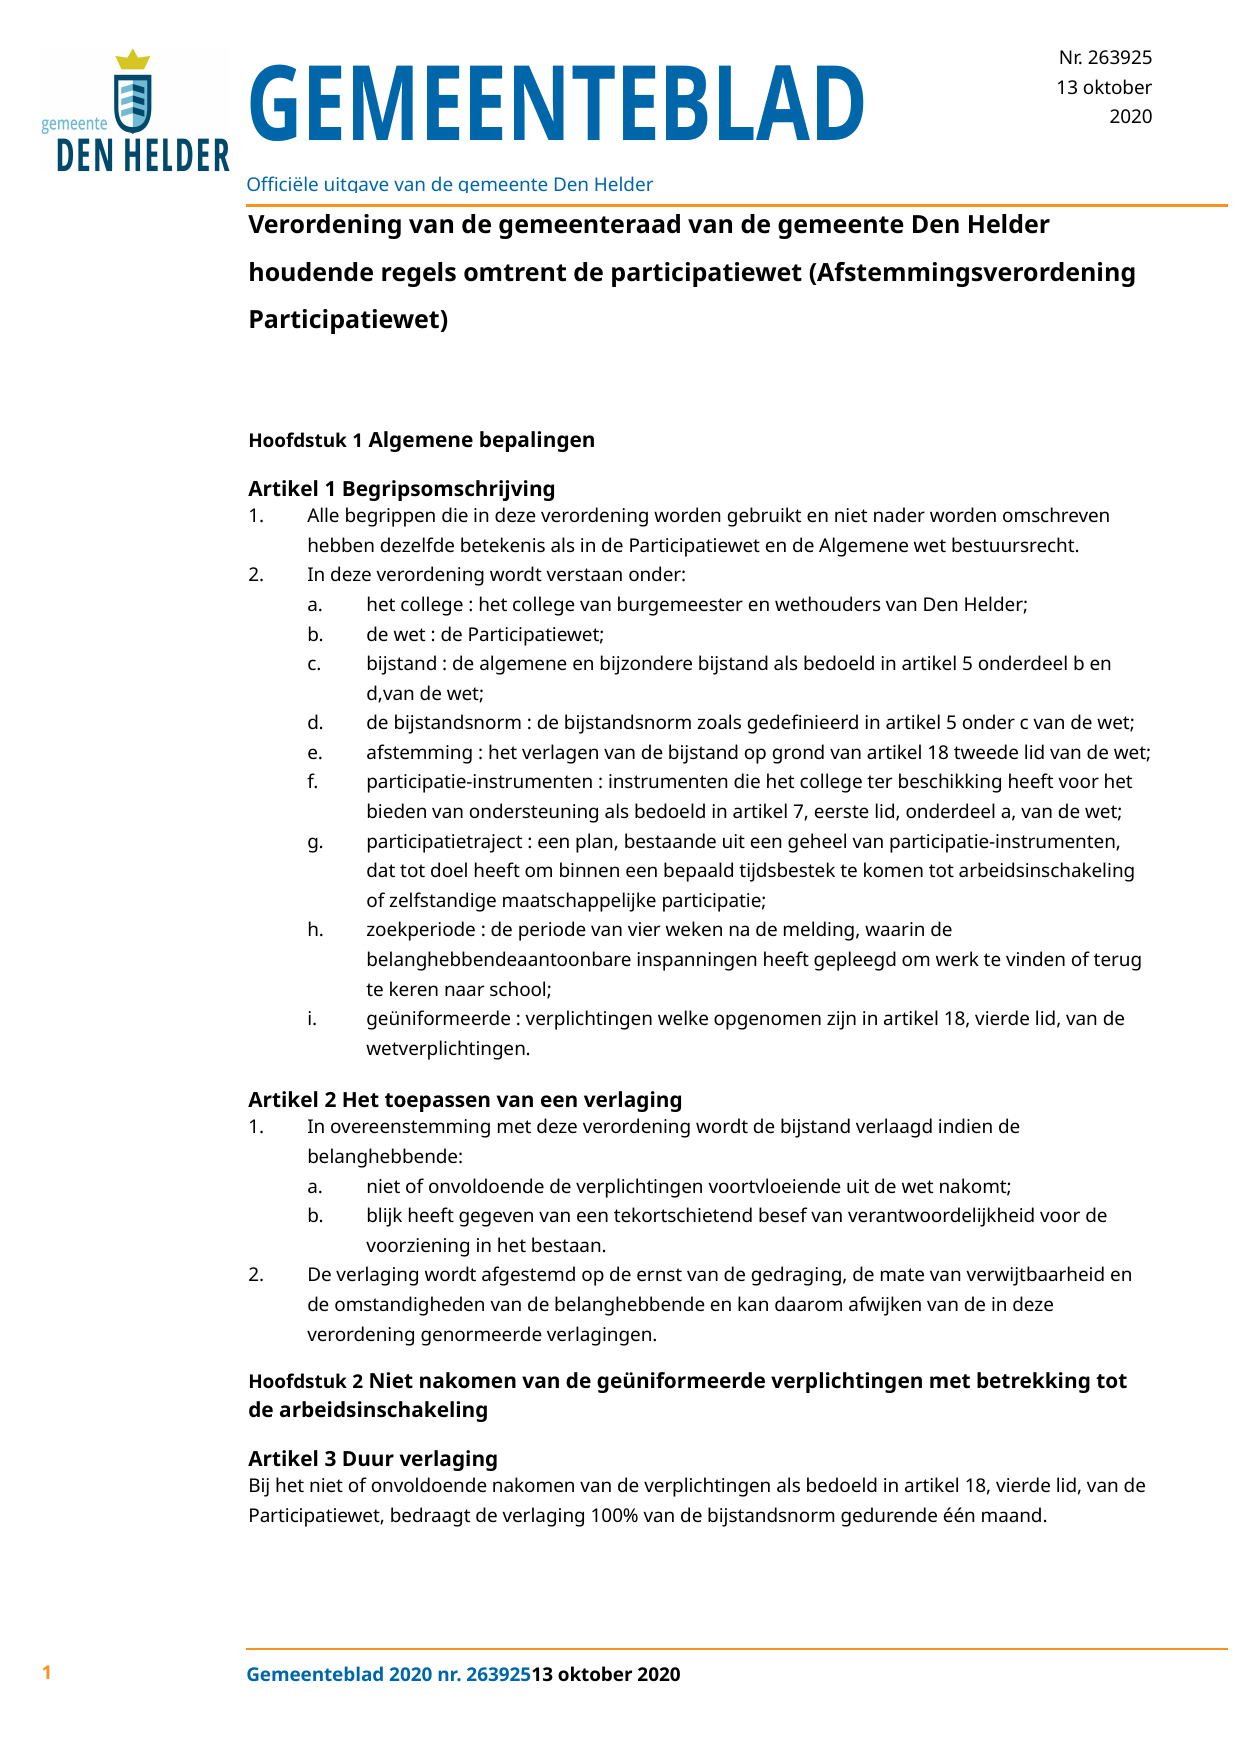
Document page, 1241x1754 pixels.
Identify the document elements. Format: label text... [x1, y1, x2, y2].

list de bijstandsnorm : de bijstandsnorm zoals gedefinieerd in artikel 5 onder c van de wet; [307, 709, 1152, 735]
list afstemming : het verlagen van de bijstand op grond van artikel 18 tweede lid van de wet; [307, 739, 1152, 765]
list blijk heeft gegeven van een tekortschietend besef van verantwoordelijkheid voor de voorziening in het bestaan. [307, 1202, 1152, 1258]
list participatietraject : een plan, bestaande uit een geheel van participatie-instrumenten, dat tot doel heeft om binnen een bepaald tijdsbestek te komen tot arbeidsinschakeling of zelfstandige maatschappelijke participatie; [307, 828, 1152, 913]
text Hoofdstuk 1 Algemene bepalingen [248, 425, 1152, 453]
text Verordening van de gemeenteraad van de gemeente Den Helder houdende regels omtrent de participatiewet (Afstemmingsverordening Participatiewet) [248, 207, 1152, 336]
picture [130, 157, 135, 172]
text Artikel 3 Duur verlaging [248, 1444, 1152, 1473]
list geüniformeerde : verplichtingen welke opgenomen zijn in artikel 18, vierde lid, van de wetverplichtingen. [307, 1005, 1152, 1061]
list Alle begrippen die in deze verordening worden gebruikt en niet nader worden omschreven hebben dezelfde betekenis als in de Participatiewet en de Algemene wet bestuursrecht. [248, 502, 1152, 558]
text Hoofdstuk 2 Niet nakomen van de geüniformeerde verplichtingen met betrekking tot de arbeidsinschakeling [248, 1366, 1152, 1423]
list niet of onvoldoende de verplichtingen voortvloeiende uit de wet nakomt; [307, 1173, 1152, 1199]
text Bij het niet of onvoldoende nakomen van de verplichtingen als bedoeld in artikel 18, vierde lid, van de Participatiewet, bedraagt de verlaging 100% van de bijstandsnorm gedurende één maand. [248, 1473, 1152, 1528]
list het college : het college van burgemeester en wethouders van Den Helder; [307, 591, 1152, 617]
list In overeenstemming met deze verordening wordt de bijstand verlaagd indien de belanghebbende: [248, 1114, 1152, 1169]
list bijstand : de algemene en bijzondere bijstand als bedoeld in artikel 5 onderdeel b en d,van de wet; [307, 650, 1152, 706]
picture [100, 154, 106, 172]
list zoekperiode : de periode van vier weken na de melding, waarin de belanghebbendeaantoonbare inspanningen heeft gepleegd om werk te vinden of terug te keren naar school; [307, 917, 1152, 1001]
list In deze verordening wordt verstaan onder: [248, 562, 1152, 587]
picture [63, 144, 68, 165]
list participatie-instrumenten : instrumenten die het college ter beschikking heeft voor het bieden van ondersteuning als bedoeld in artikel 7, eerste lid, onderdeel a, van de wet; [307, 769, 1152, 824]
list de wet : de Participatiewet; [307, 621, 1152, 646]
picture [41, 47, 231, 172]
list De verlaging wordt afgestemd op de ernst van de gedraging, de mate van verwijtbaarheid en de omstandigheden van de belanghebbende en kan daarom afwijken van de in deze verordening genormeerde verlagingen. [248, 1262, 1152, 1347]
text Artikel 1 Begripsomschrijving [248, 474, 1152, 502]
text Artikel 2 Het toepassen van een verlaging [248, 1085, 1152, 1114]
picture [182, 144, 187, 165]
picture [220, 160, 224, 172]
